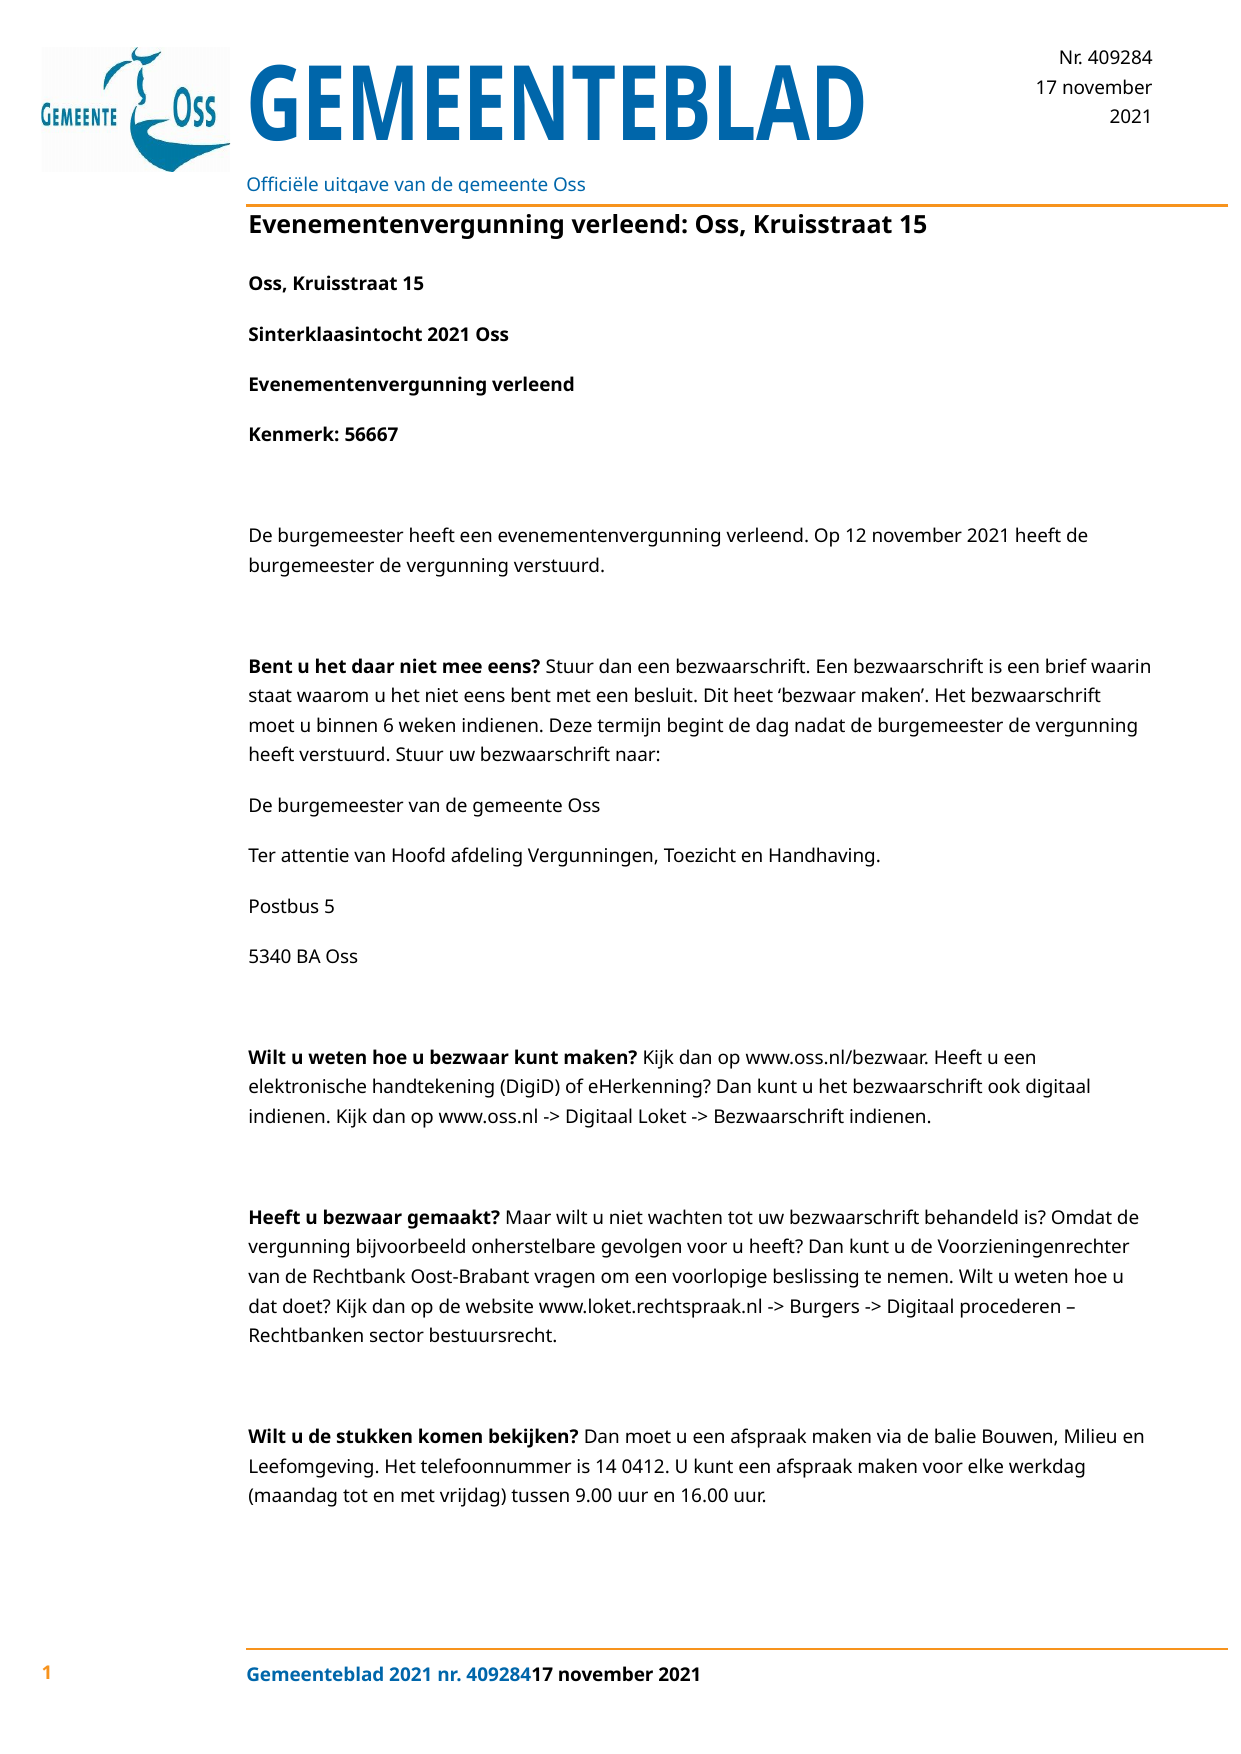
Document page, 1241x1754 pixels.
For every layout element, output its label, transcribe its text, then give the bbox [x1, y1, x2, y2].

text Oss, Kruisstraat 15 [248, 270, 1152, 296]
text Kenmerk: 56667 [248, 422, 1152, 447]
text De burgemeester van de gemeente Oss [248, 792, 1152, 818]
text Wilt u de stukken komen bekijken? Dan moet u een afspraak maken via de balie Bouwen, Milieu en Leefomgeving. Het telefoonnummer is 14 0412. U kunt een afspraak maken voor elke werkdag (maandag tot en met vrijdag) tussen 9.00 uur en 16.00 uur. [248, 1423, 1152, 1508]
text De burgemeester heeft een evenementenvergunning verleend. Op 12 november 2021 heeft de burgemeester de vergunning verstuurd. [248, 522, 1152, 578]
text Sinterklaasintocht 2021 Oss [248, 321, 1152, 346]
text Heeft u bezwaar gemaakt? Maar wilt u niet wachten tot uw bezwaarschrift behandeld is? Omdat de vergunning bijvoorbeeld onherstelbare gevolgen voor u heeft? Dan kunt u de Voorzieningenrechter van de Rechtbank Oost-Brabant vragen om een voorlopige beslissing te nemen. Wilt u weten hoe u dat doet? Kijk dan op de website www.loket.rechtspraak.nl -> Burgers -> Digitaal procederen – Rechtbanken sector bestuursrecht. [248, 1204, 1152, 1348]
text Wilt u weten hoe u bezwaar kunt maken? Kijk dan op www.oss.nl/bezwaar. Heeft u een elektronische handtekening (DigiD) of eHerkenning? Dan kunt u het bezwaarschrift ook digitaal indienen. Kijk dan op www.oss.nl -> Digitaal Loket -> Bezwaarschrift indienen. [248, 1044, 1152, 1129]
text Postbus 5 [248, 893, 1152, 918]
text Ter attentie van Hoofd afdeling Vergunningen, Toezicht en Handhaving. [248, 842, 1152, 868]
text Bent u het daar niet mee eens? Stuur dan een bezwaarschrift. Een bezwaarschrift is een brief waarin staat waarom u het niet eens bent met een besluit. Dit heet ‘bezwaar maken’. Het bezwaarschrift moet u binnen 6 weken indienen. Deze termijn begint de dag nadat de burgemeester de vergunning heeft verstuurd. Stuur uw bezwaarschrift naar: [248, 653, 1152, 767]
text Evenementenvergunning verleend: Oss, Kruisstraat 15 [248, 207, 1152, 241]
text 5340 BA Oss [248, 943, 1152, 969]
text Evenementenvergunning verleend [248, 371, 1152, 397]
picture [41, 47, 231, 172]
